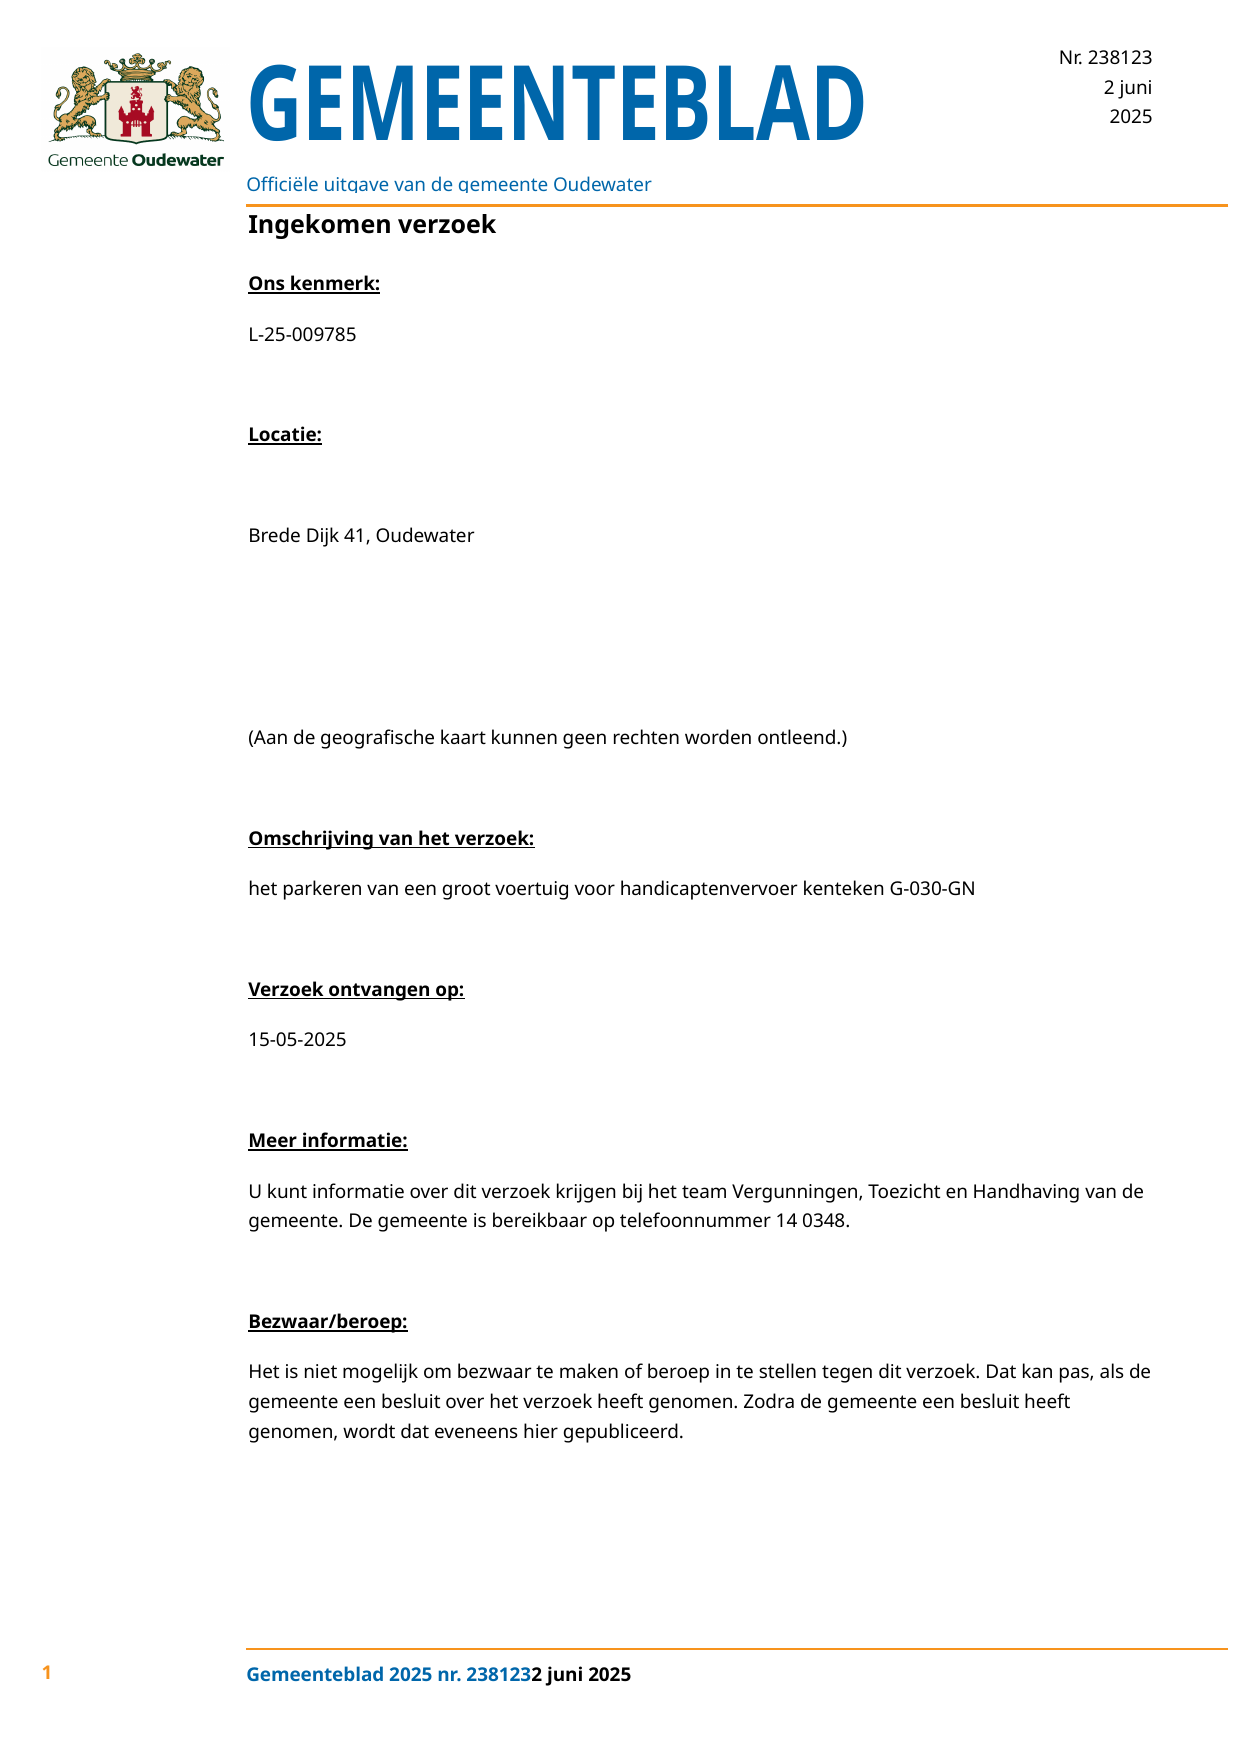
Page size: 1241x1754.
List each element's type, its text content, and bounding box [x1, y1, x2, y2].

text U kunt informatie over dit verzoek krijgen bij het team Vergunningen, Toezicht en Handhaving van de gemeente. De gemeente is bereikbaar op telefoonnummer 14 0348. [248, 1178, 1152, 1233]
text Brede Dijk 41, Oudewater [248, 522, 1152, 548]
text Bezwaar/beroep: [248, 1308, 1152, 1334]
text Het is niet mogelijk om bezwaar te maken of beroep in te stellen tegen dit verzoek. Dat kan pas, als de gemeente een besluit over het verzoek heeft genomen. Zodra de gemeente een besluit heeft genomen, wordt dat eveneens hier gepubliceerd. [248, 1359, 1152, 1443]
picture [41, 47, 231, 172]
text Omschrijving van het verzoek: [248, 825, 1152, 851]
text Meer informatie: [248, 1127, 1152, 1153]
text (Aan de geografische kaart kunnen geen rechten worden ontleend.) [248, 724, 1152, 750]
text Ons kenmerk: [248, 270, 1152, 296]
text het parkeren van een groot voertuig voor handicaptenvervoer kenteken G-030-GN [248, 875, 1152, 901]
text L-25-009785 [248, 321, 1152, 346]
text 15-05-2025 [248, 1027, 1152, 1052]
text Verzoek ontvangen op: [248, 976, 1152, 1002]
text Ingekomen verzoek [248, 207, 1152, 241]
text Locatie: [248, 422, 1152, 447]
